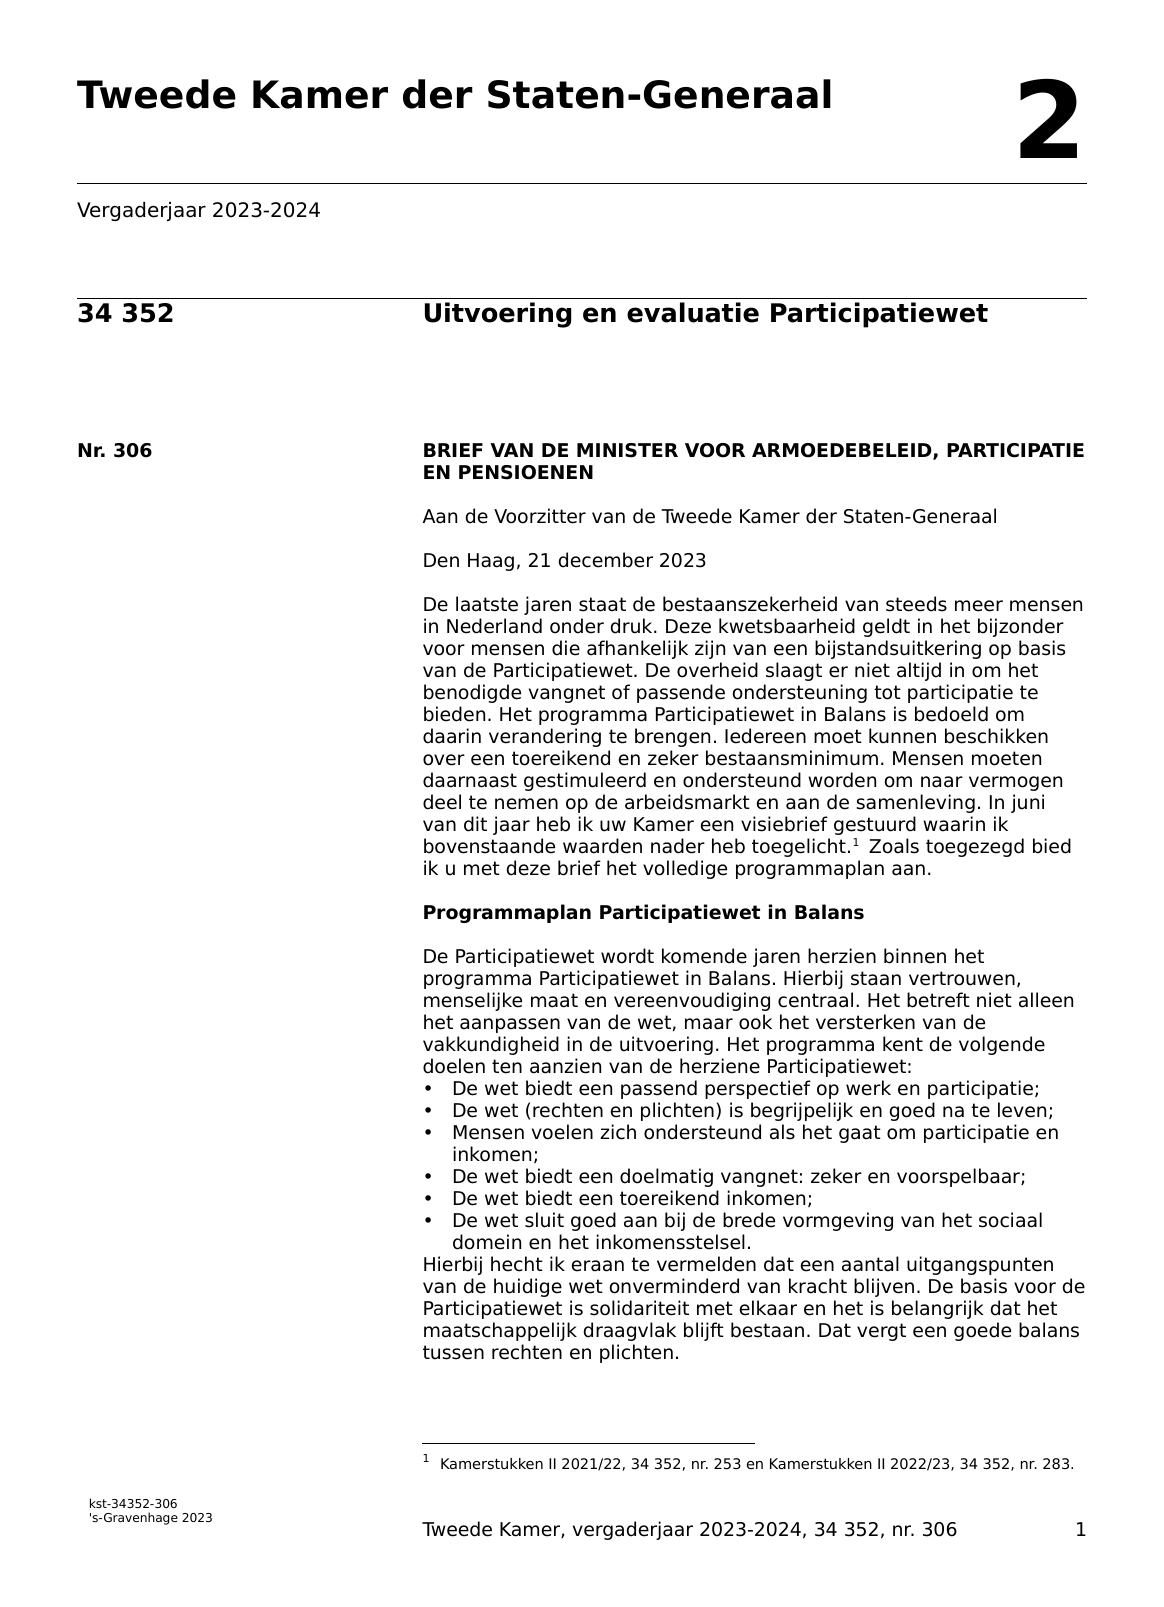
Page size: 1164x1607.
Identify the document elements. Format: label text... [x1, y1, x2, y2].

text Hierbij hecht ik eraan te vermelden dat een aantal uitgangspunten van de huidige wet onverminderd van kracht blijven. De basis voor de Participatiewet is solidariteit met elkaar en het is belangrijk dat het maatschappelijk draagvlak blijft bestaan. Dat vergt een goede balans tussen rechten en plichten. [422, 1254, 1087, 1364]
text • De wet sluit goed aan bij de brede vormgeving van het sociaal domein en het inkomensstelsel. [422, 1210, 1087, 1254]
text • Mensen voelen zich ondersteund als het gaat om participatie en inkomen; [422, 1122, 1087, 1166]
text • De wet biedt een doelmatig vangnet: zeker en voorspelbaar; [422, 1166, 1087, 1188]
table_header Tweede Kamer der Staten-Generaal [77, 59, 886, 183]
table_cell Vergaderjaar 2023-2024 [77, 184, 1087, 298]
subtitle 34 352 Uitvoering en evaluatie Participatiewet [77, 299, 1087, 329]
text Kamerstukken II 2021/22, 34 352, nr. 253 en Kamerstukken II 2022/23, 34 352, nr. 283. [422, 1452, 1087, 1474]
text • De wet biedt een toereikend inkomen; [422, 1188, 1087, 1210]
text Den Haag, 21 december 2023 [422, 550, 1087, 572]
text 's-Gravenhage 2023 [88, 1511, 323, 1525]
text • De wet (rechten en plichten) is begrijpelijk en goed na te leven; [422, 1100, 1087, 1122]
table_header 2 [886, 59, 1087, 183]
text De laatste jaren staat de bestaanszekerheid van steeds meer mensen in Nederland onder druk. Deze kwetsbaarheid geldt in het bijzonder voor mensen die afhankelijk zijn van een bijstandsuitkering op basis van de Participatiewet. De overheid slaagt er niet altijd in om het benodigde vangnet of passende ondersteuning tot participatie te bieden. Het programma Participatiewet in Balans is bedoeld om daarin verandering te brengen. Iedereen moet kunnen beschikken over een toereikend en zeker bestaansminimum. Mensen moeten daarnaast gestimuleerd en ondersteund worden om naar vermogen deel te nemen op de arbeidsmarkt en aan de samenleving. In juni van dit jaar heb ik uw Kamer een visiebrief gestuurd waarin ik bovenstaande waarden nader heb toegelicht. Zoals toegezegd bied ik u met deze brief het volledige programmaplan aan. [422, 594, 1087, 880]
text Aan de Voorzitter van de Tweede Kamer der Staten-Generaal [422, 506, 1087, 528]
subtitle Nr. 306 BRIEF VAN DE MINISTER VOOR ARMOEDEBELEID, PARTICIPATIE EN PENSIOENEN [77, 440, 1087, 484]
subtitle Programmaplan Participatiewet in Balans [422, 902, 1087, 924]
text • De wet biedt een passend perspectief op werk en participatie; [422, 1078, 1087, 1100]
text kst-34352-306 [88, 1497, 323, 1511]
text De Participatiewet wordt komende jaren herzien binnen het programma Participatiewet in Balans. Hierbij staan vertrouwen, menselijke maat en vereenvoudiging centraal. Het betreft niet alleen het aanpassen van de wet, maar ook het versterken van de vakkundigheid in de uitvoering. Het programma kent de volgende doelen ten aanzien van de herziene Participatiewet: [422, 946, 1087, 1078]
